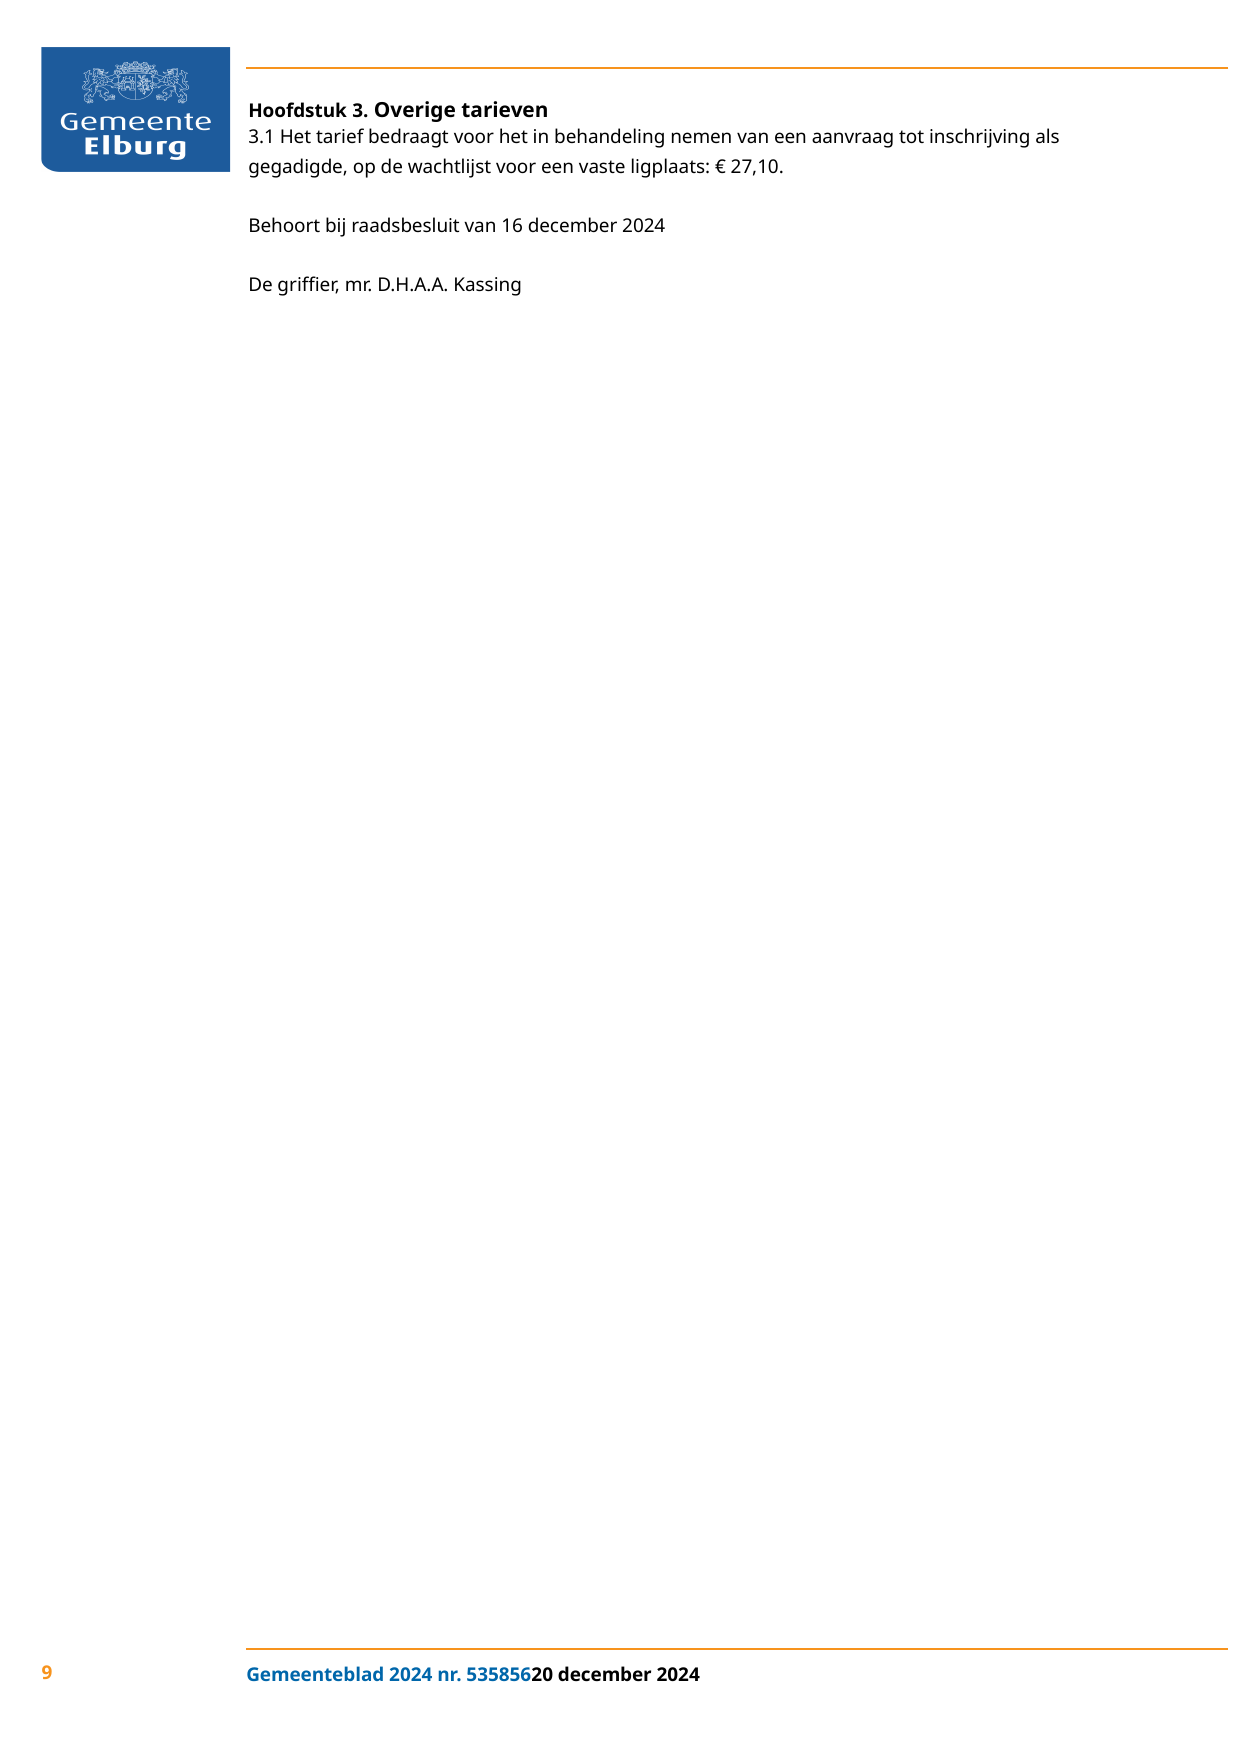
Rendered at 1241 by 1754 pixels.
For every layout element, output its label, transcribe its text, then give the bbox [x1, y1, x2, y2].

text Hoofdstuk 3. Overige tarieven [248, 95, 1152, 123]
text 3.1 Het tarief bedraagt voor het in behandeling nemen van een aanvraag tot inschrijving als gegadigde, op de wachtlijst voor een vaste ligplaats: € 27,10. [248, 123, 1152, 179]
text De griffier, mr. D.H.A.A. Kassing [248, 271, 1152, 297]
picture [41, 47, 231, 172]
text Behoort bij raadsbesluit van 16 december 2024 [248, 212, 1152, 238]
